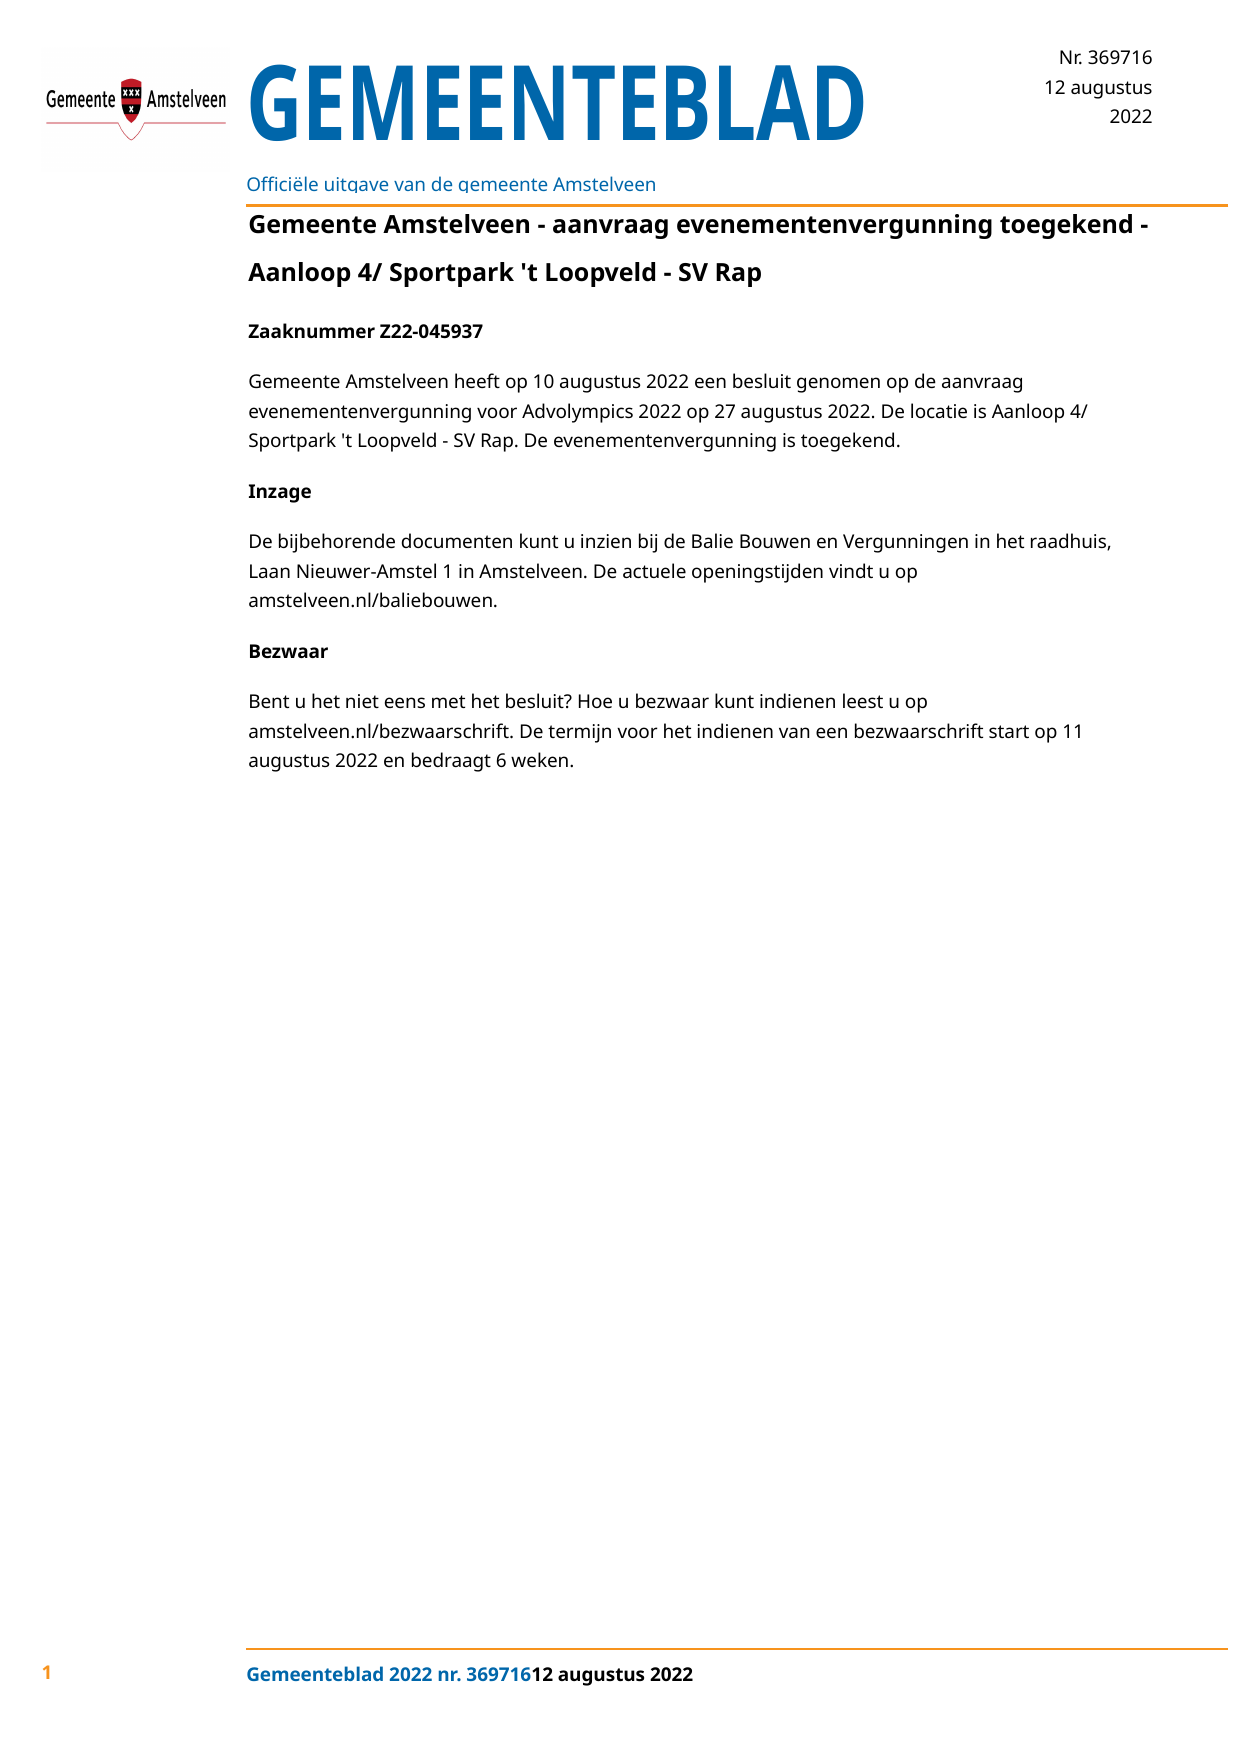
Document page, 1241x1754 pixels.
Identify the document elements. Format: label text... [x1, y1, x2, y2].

text Zaaknummer Z22-045937 [248, 318, 1152, 344]
picture [41, 47, 231, 172]
text Bezwaar [248, 638, 1152, 664]
text Gemeente Amstelveen - aanvraag evenementenvergunning toegekend - Aanloop 4/ Sportpark 't Loopveld - SV Rap [248, 207, 1152, 288]
text De bijbehorende documenten kunt u inzien bij de Balie Bouwen en Vergunningen in het raadhuis, Laan Nieuwer-Amstel 1 in Amstelveen. De actuele openingstijden vindt u op amstelveen.nl/baliebouwen. [248, 528, 1152, 613]
text Inzage [248, 478, 1152, 504]
text Bent u het niet eens met het besluit? Hoe u bezwaar kunt indienen leest u op amstelveen.nl/bezwaarschrift. De termijn voor het indienen van een bezwaarschrift start op 11 augustus 2022 en bedraagt 6 weken. [248, 688, 1152, 773]
text Gemeente Amstelveen heeft op 10 augustus 2022 een besluit genomen op de aanvraag evenementenvergunning voor Advolympics 2022 op 27 augustus 2022. De locatie is Aanloop 4/ Sportpark 't Loopveld - SV Rap. De evenementenvergunning is toegekend. [248, 368, 1152, 453]
